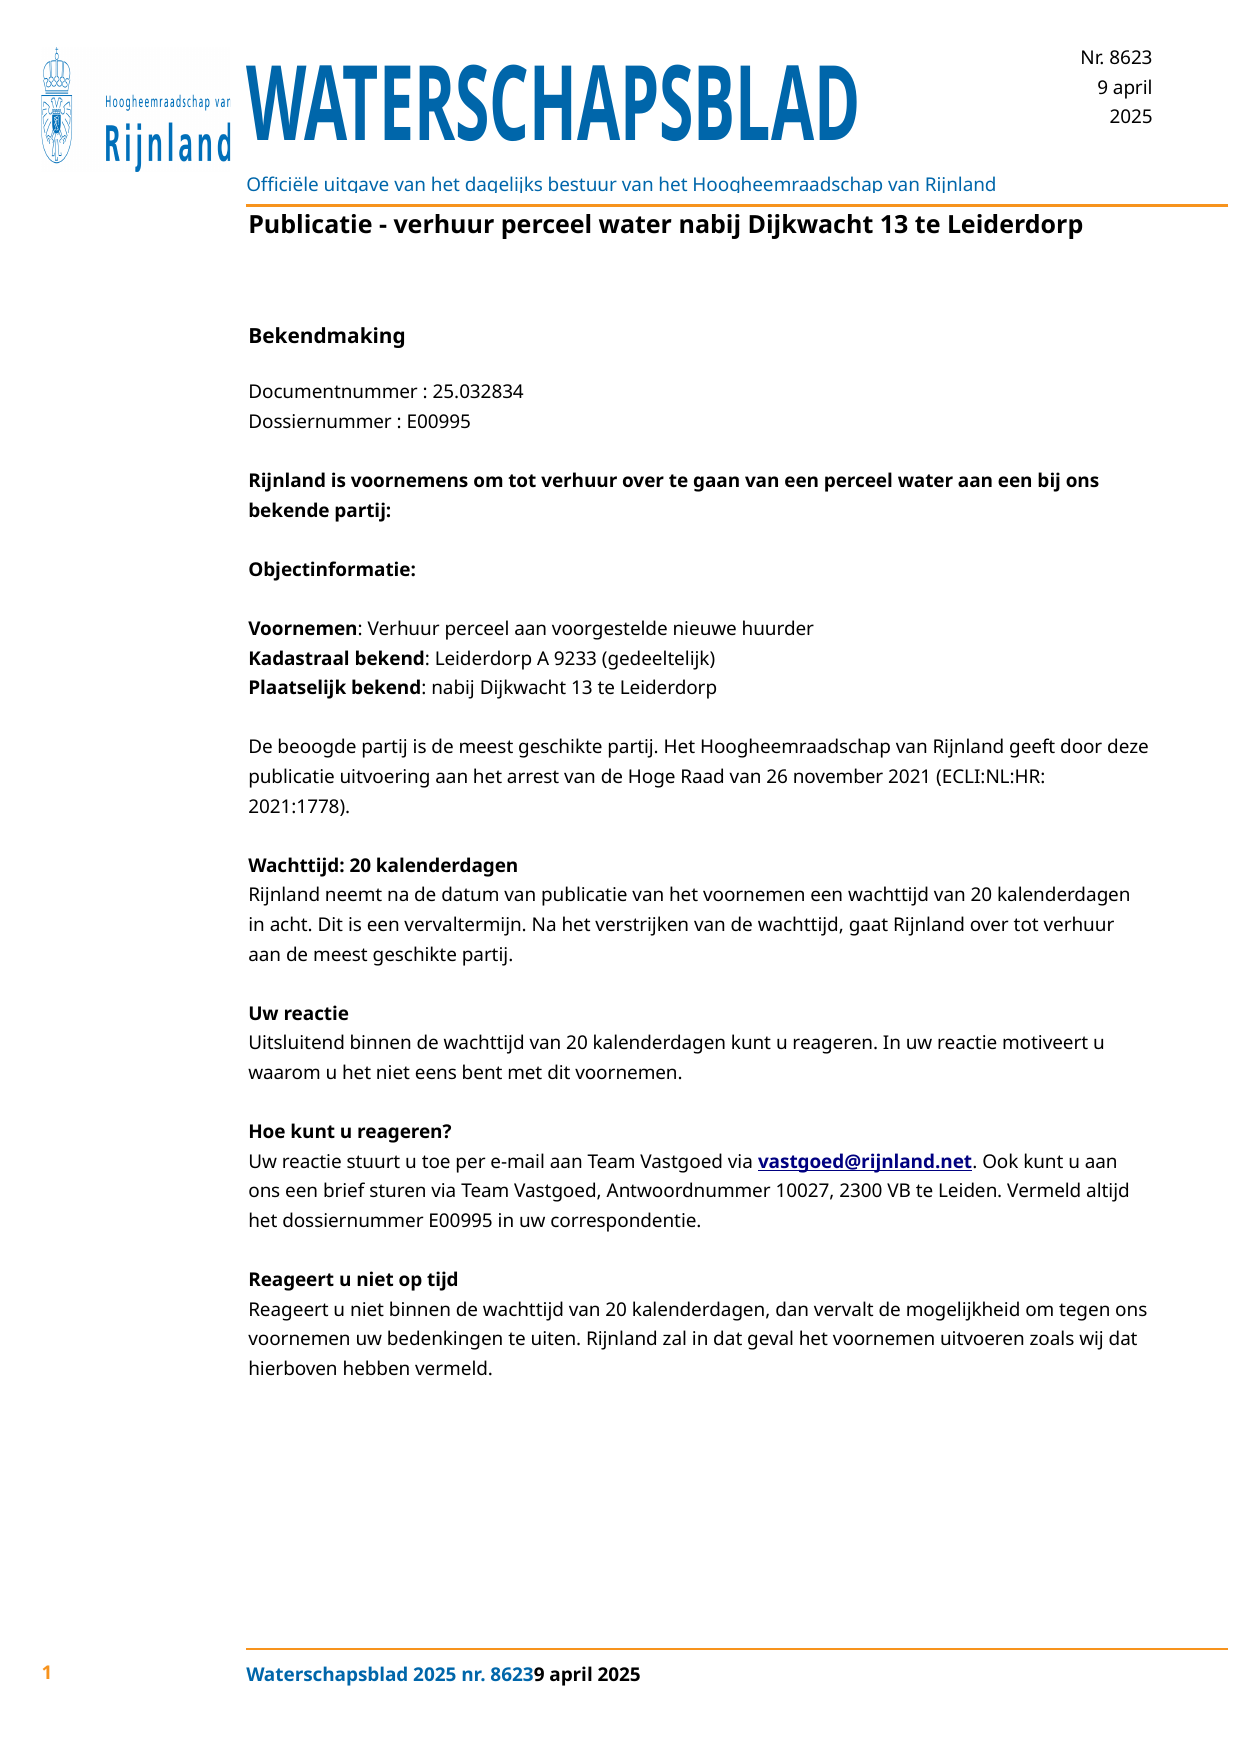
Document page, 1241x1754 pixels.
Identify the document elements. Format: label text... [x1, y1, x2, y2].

picture [41, 47, 231, 172]
text Uitsluitend binnen de wachttijd van 20 kalenderdagen kunt u reageren. In uw reactie motiveert u waarom u het niet eens bent met dit voornemen. [248, 1029, 1152, 1085]
text Objectinformatie: [248, 556, 1152, 582]
text Dossiernummer : E00995 [248, 408, 1152, 434]
text Reageert u niet binnen de wachttijd van 20 kalenderdagen, dan vervalt de mogelijkheid om tegen ons voornemen uw bedenkingen te uiten. Rijnland zal in dat geval het voornemen uitvoeren zoals wij dat hierboven hebben vermeld. [248, 1296, 1152, 1381]
text Voornemen: Verhuur perceel aan voorgestelde nieuwe huurder [248, 615, 1152, 641]
text Rijnland neemt na de datum van publicatie van het voornemen een wachttijd van 20 kalenderdagen in acht. Dit is een vervaltermijn. Na het verstrijken van de wachttijd, gaat Rijnland over tot verhuur aan de meest geschikte partij. [248, 882, 1152, 967]
text De beoogde partij is de meest geschikte partij. Het Hoogheemraadschap van Rijnland geeft door deze publicatie uitvoering aan het arrest van de Hoge Raad van 26 november 2021 (ECLI:NL:HR: 2021:1778). [248, 734, 1152, 819]
text Kadastraal bekend: Leiderdorp A 9233 (gedeeltelijk) [248, 645, 1152, 671]
text Plaatselijk bekend: nabij Dijkwacht 13 te Leiderdorp [248, 674, 1152, 700]
text Hoe kunt u reageren? [248, 1118, 1152, 1144]
text Wachttijd: 20 kalenderdagen [248, 852, 1152, 878]
text Bekendmaking [248, 321, 1152, 349]
text Uw reactie stuurt u toe per e-mail aan Team Vastgoed via vastgoed@rijnland.net. Ook kunt u aan ons een brief sturen via Team Vastgoed, Antwoordnummer 10027, 2300 VB te Leiden. Vermeld altijd het dossiernummer E00995 in uw correspondentie. [248, 1148, 1152, 1233]
text Rijnland is voornemens om tot verhuur over te gaan van een perceel water aan een bij ons bekende partij: [248, 467, 1152, 523]
text Documentnummer : 25.032834 [248, 379, 1152, 404]
text Reageert u niet op tijd [248, 1266, 1152, 1292]
text Uw reactie [248, 1000, 1152, 1026]
text Publicatie - verhuur perceel water nabij Dijkwacht 13 te Leiderdorp [248, 207, 1152, 241]
